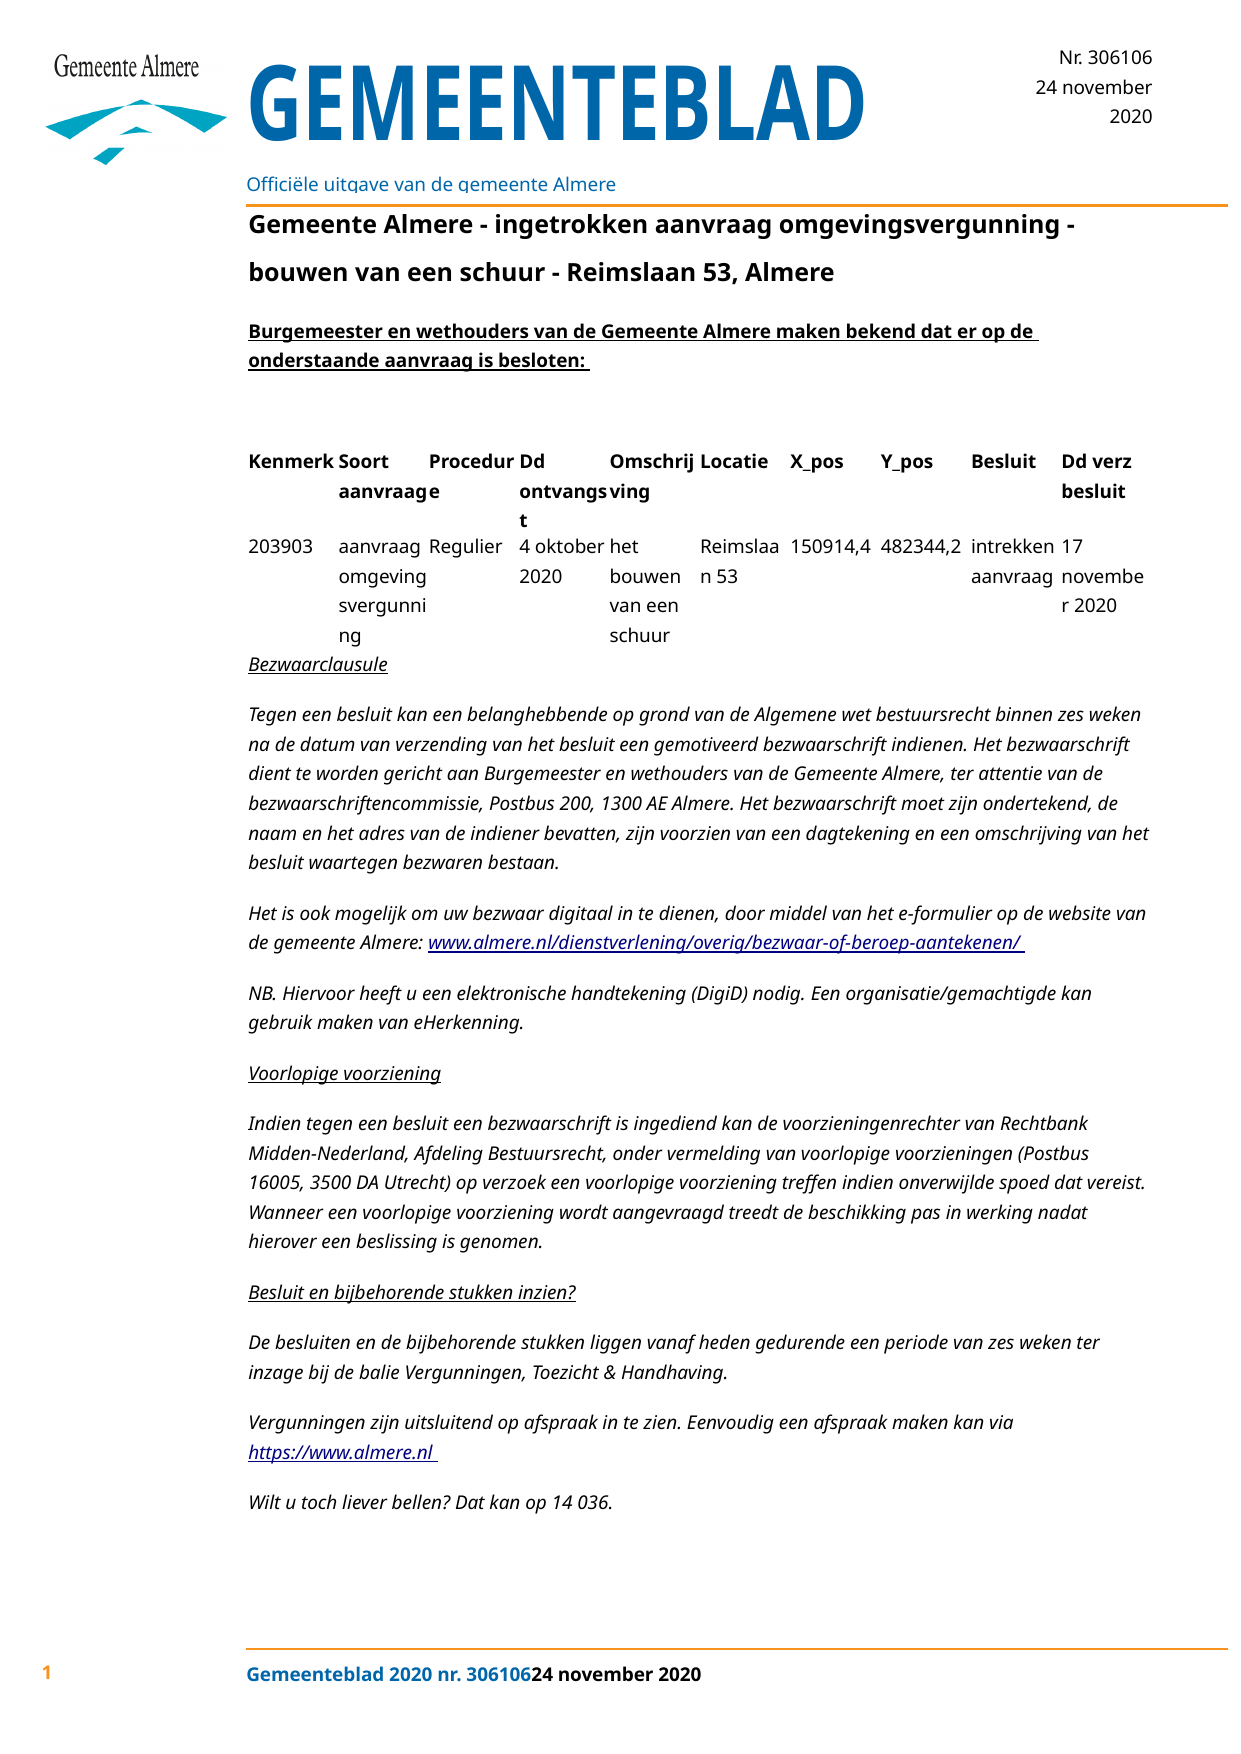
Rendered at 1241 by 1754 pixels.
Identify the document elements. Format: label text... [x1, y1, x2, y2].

text Bezwaarclausule [248, 651, 1152, 677]
text De besluiten en de bijbehorende stukken liggen vanaf heden gedurende een periode van zes weken ter inzage bij de balie Vergunningen, Toezicht & Handhaving. [248, 1329, 1152, 1385]
table_header Besluit [971, 449, 1061, 533]
table_header Kenmerk [248, 449, 338, 533]
table_header Soort aanvraag [338, 449, 429, 533]
table_cell Regulier [429, 533, 519, 648]
table_cell het bouwen van een schuur [609, 533, 700, 648]
table_header Y_pos [881, 449, 971, 533]
table_header Procedure [429, 449, 519, 533]
text Het is ook mogelijk om uw bezwaar digitaal in te dienen, door middel van het e-formulier op de website van de gemeente Almere: www.almere.nl/dienstverlening/overig/bezwaar-of-beroep-aantekenen/ [248, 900, 1152, 955]
text Vergunningen zijn uitsluitend op afspraak in te zien. Eenvoudig een afspraak maken kan via https://www.almere.nl [248, 1409, 1152, 1465]
table_header Dd verz besluit [1061, 449, 1152, 533]
text Voorlopige voorziening [248, 1060, 1152, 1086]
table_cell 17 november 2020 [1061, 533, 1152, 648]
text Burgemeester en wethouders van de Gemeente Almere maken bekend dat er op de onderstaande aanvraag is besloten: [248, 318, 1152, 373]
table_header Dd ontvangst [519, 449, 609, 533]
text Indien tegen een besluit een bezwaarschrift is ingediend kan de voorzieningenrechter van Rechtbank Midden-Nederland, Afdeling Bestuursrecht, onder vermelding van voorlopige voorzieningen (Postbus 16005, 3500 DA Utrecht) op verzoek een voorlopige voorziening treffen indien onverwijlde spoed dat vereist. Wanneer een voorlopige voorziening wordt aangevraagd treedt de beschikking pas in werking nadat hierover een beslissing is genomen. [248, 1110, 1152, 1254]
text NB. Hiervoor heeft u een elektronische handtekening (DigiD) nodig. Een organisatie/gemachtigde kan gebruik maken van eHerkenning. [248, 980, 1152, 1035]
text Tegen een besluit kan een belanghebbende op grond van de Algemene wet bestuursrecht binnen zes weken na de datum van verzending van het besluit een gemotiveerd bezwaarschrift indienen. Het bezwaarschrift dient te worden gericht aan Burgemeester en wethouders van de Gemeente Almere, ter attentie van de bezwaarschriftencommissie, Postbus 200, 1300 AE Almere. Het bezwaarschrift moet zijn ondertekend, de naam en het adres van de indiener bevatten, zijn voorzien van een dagtekening en een omschrijving van het besluit waartegen bezwaren bestaan. [248, 701, 1152, 875]
table_cell Reimslaan 53 [700, 533, 790, 648]
table_cell 203903 [248, 533, 338, 648]
text Gemeente Almere - ingetrokken aanvraag omgevingsvergunning - bouwen van een schuur - Reimslaan 53, Almere [248, 207, 1152, 288]
text Besluit en bijbehorende stukken inzien? [248, 1279, 1152, 1305]
text Wilt u toch liever bellen? Dat kan op 14 036. [248, 1489, 1152, 1515]
table_header X_pos [790, 449, 881, 533]
table_cell 4 oktober 2020 [519, 533, 609, 648]
table_cell 482344,2 [881, 533, 971, 648]
table_header Locatie [700, 449, 790, 533]
table_header Omschrijving [609, 449, 700, 533]
table_cell intrekken aanvraag [971, 533, 1061, 648]
picture [41, 47, 231, 172]
table_cell 150914,4 [790, 533, 881, 648]
table_cell aanvraag omgevingsvergunning [338, 533, 429, 648]
